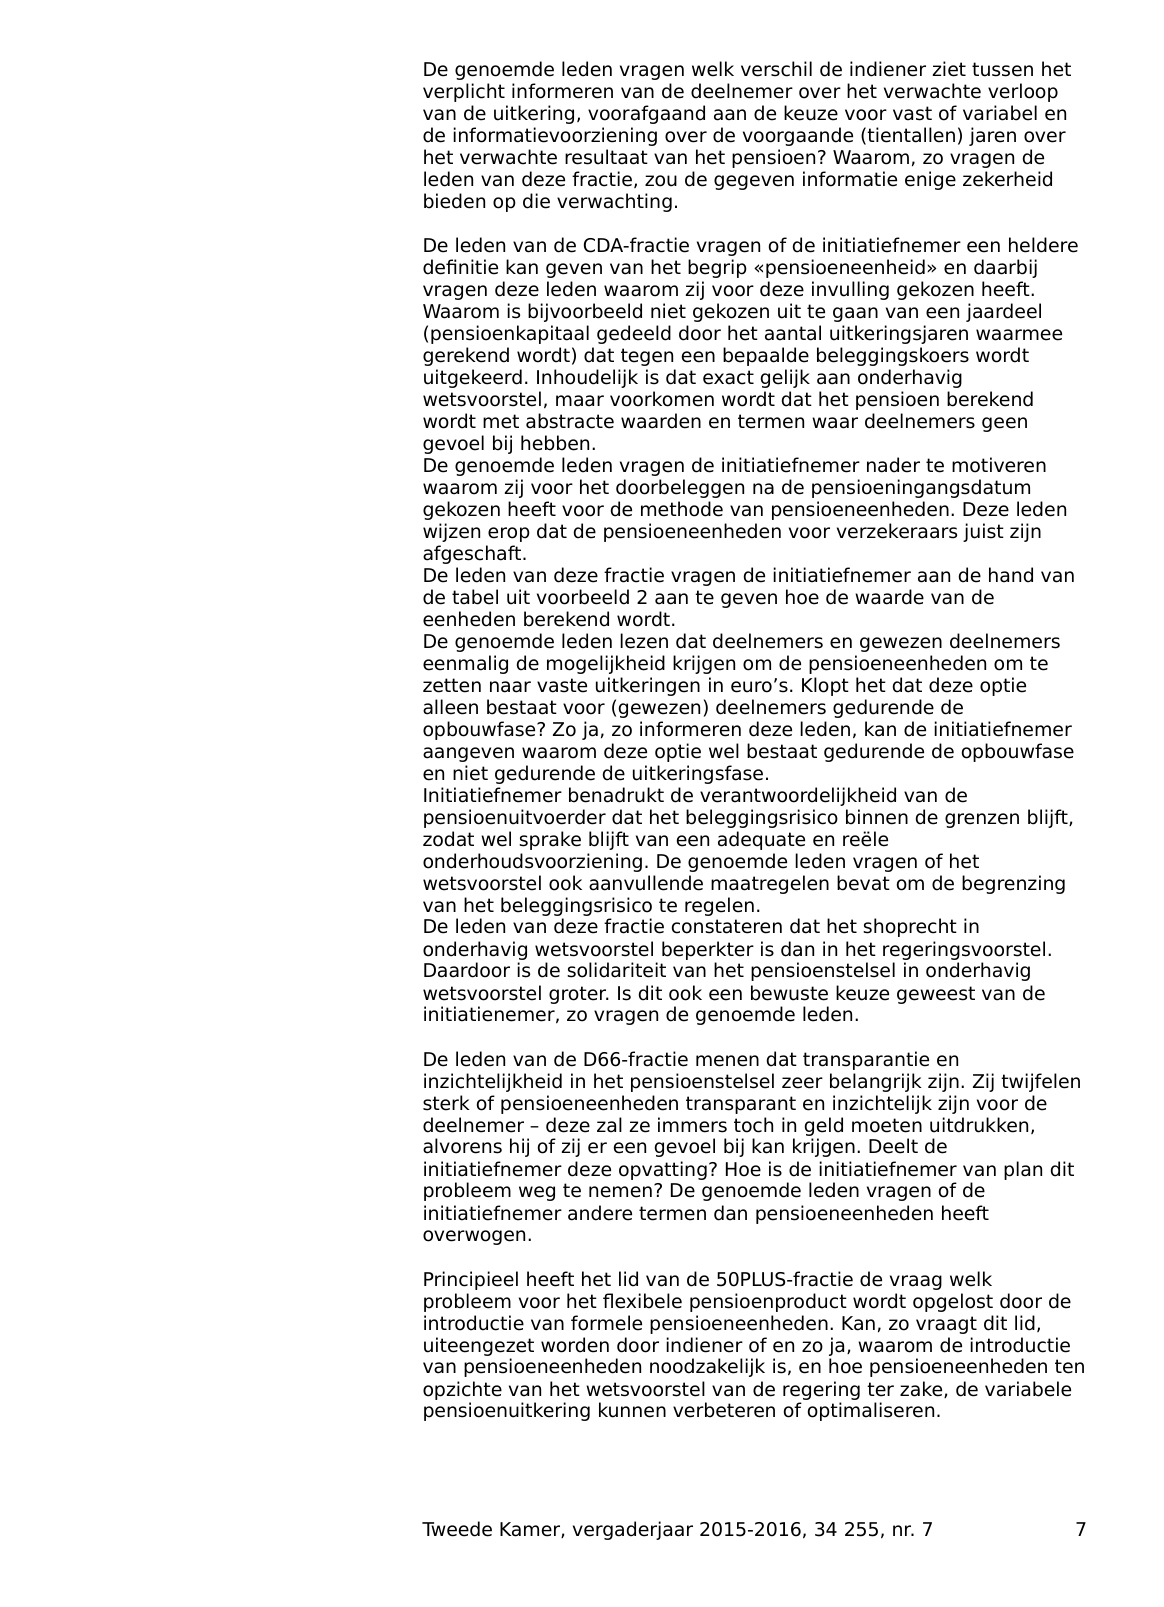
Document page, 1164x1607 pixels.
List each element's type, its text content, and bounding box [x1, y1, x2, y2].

text De genoemde leden vragen welk verschil de indiener ziet tussen het verplicht informeren van de deelnemer over het verwachte verloop van de uitkering, voorafgaand aan de keuze voor vast of variabel en de informatievoorziening over de voorgaande (tientallen) jaren over het verwachte resultaat van het pensioen? Waarom, zo vragen de leden van deze fractie, zou de gegeven informatie enige zekerheid bieden op die verwachting. [422, 59, 1087, 213]
text De leden van de CDA-fractie vragen of de initiatiefnemer een heldere definitie kan geven van het begrip «pensioeneenheid» en daarbij vragen deze leden waarom zij voor deze invulling gekozen heeft. Waarom is bijvoorbeeld niet gekozen uit te gaan van een jaardeel (pensioenkapitaal gedeeld door het aantal uitkeringsjaren waarmee gerekend wordt) dat tegen een bepaalde beleggingskoers wordt uitgekeerd. Inhoudelijk is dat exact gelijk aan onderhavig wetsvoorstel, maar voorkomen wordt dat het pensioen berekend wordt met abstracte waarden en termen waar deelnemers geen gevoel bij hebben. [422, 235, 1087, 455]
text Principieel heeft het lid van de 50PLUS-fractie de vraag welk probleem voor het flexibele pensioenproduct wordt opgelost door de introductie van formele pensioeneenheden. Kan, zo vraagt dit lid, uiteengezet worden door indiener of en zo ja, waarom de introductie van pensioeneenheden noodzakelijk is, en hoe pensioeneenheden ten opzichte van het wetsvoorstel van de regering ter zake, de variabele pensioenuitkering kunnen verbeteren of optimaliseren. [422, 1268, 1087, 1422]
text De leden van de D66-fractie menen dat transparantie en inzichtelijkheid in het pensioenstelsel zeer belangrijk zijn. Zij twijfelen sterk of pensioeneenheden transparant en inzichtelijk zijn voor de deelnemer – deze zal ze immers toch in geld moeten uitdrukken, alvorens hij of zij er een gevoel bij kan krijgen. Deelt de initiatiefnemer deze opvatting? Hoe is de initiatiefnemer van plan dit probleem weg te nemen? De genoemde leden vragen of de initiatiefnemer andere termen dan pensioeneenheden heeft overwogen. [422, 1048, 1087, 1246]
text De leden van deze fractie vragen de initiatiefnemer aan de hand van de tabel uit voorbeeld 2 aan te geven hoe de waarde van de eenheden berekend wordt. [422, 565, 1087, 631]
text Initiatiefnemer benadrukt de verantwoordelijkheid van de pensioenuitvoerder dat het beleggingsrisico binnen de grenzen blijft, zodat wel sprake blijft van een adequate en reële onderhoudsvoorziening. De genoemde leden vragen of het wetsvoorstel ook aanvullende maatregelen bevat om de begrenzing van het beleggingsrisico te regelen. [422, 784, 1087, 916]
text De leden van deze fractie constateren dat het shoprecht in onderhavig wetsvoorstel beperkter is dan in het regeringsvoorstel. Daardoor is de solidariteit van het pensioenstelsel in onderhavig wetsvoorstel groter. Is dit ook een bewuste keuze geweest van de initiatienemer, zo vragen de genoemde leden. [422, 916, 1087, 1026]
text De genoemde leden vragen de initiatiefnemer nader te motiveren waarom zij voor het doorbeleggen na de pensioeningangsdatum gekozen heeft voor de methode van pensioeneenheden. Deze leden wijzen erop dat de pensioeneenheden voor verzekeraars juist zijn afgeschaft. [422, 455, 1087, 565]
text De genoemde leden lezen dat deelnemers en gewezen deelnemers eenmalig de mogelijkheid krijgen om de pensioeneenheden om te zetten naar vaste uitkeringen in euro’s. Klopt het dat deze optie alleen bestaat voor (gewezen) deelnemers gedurende de opbouwfase? Zo ja, zo informeren deze leden, kan de initiatiefnemer aangeven waarom deze optie wel bestaat gedurende de opbouwfase en niet gedurende de uitkeringsfase. [422, 631, 1087, 784]
